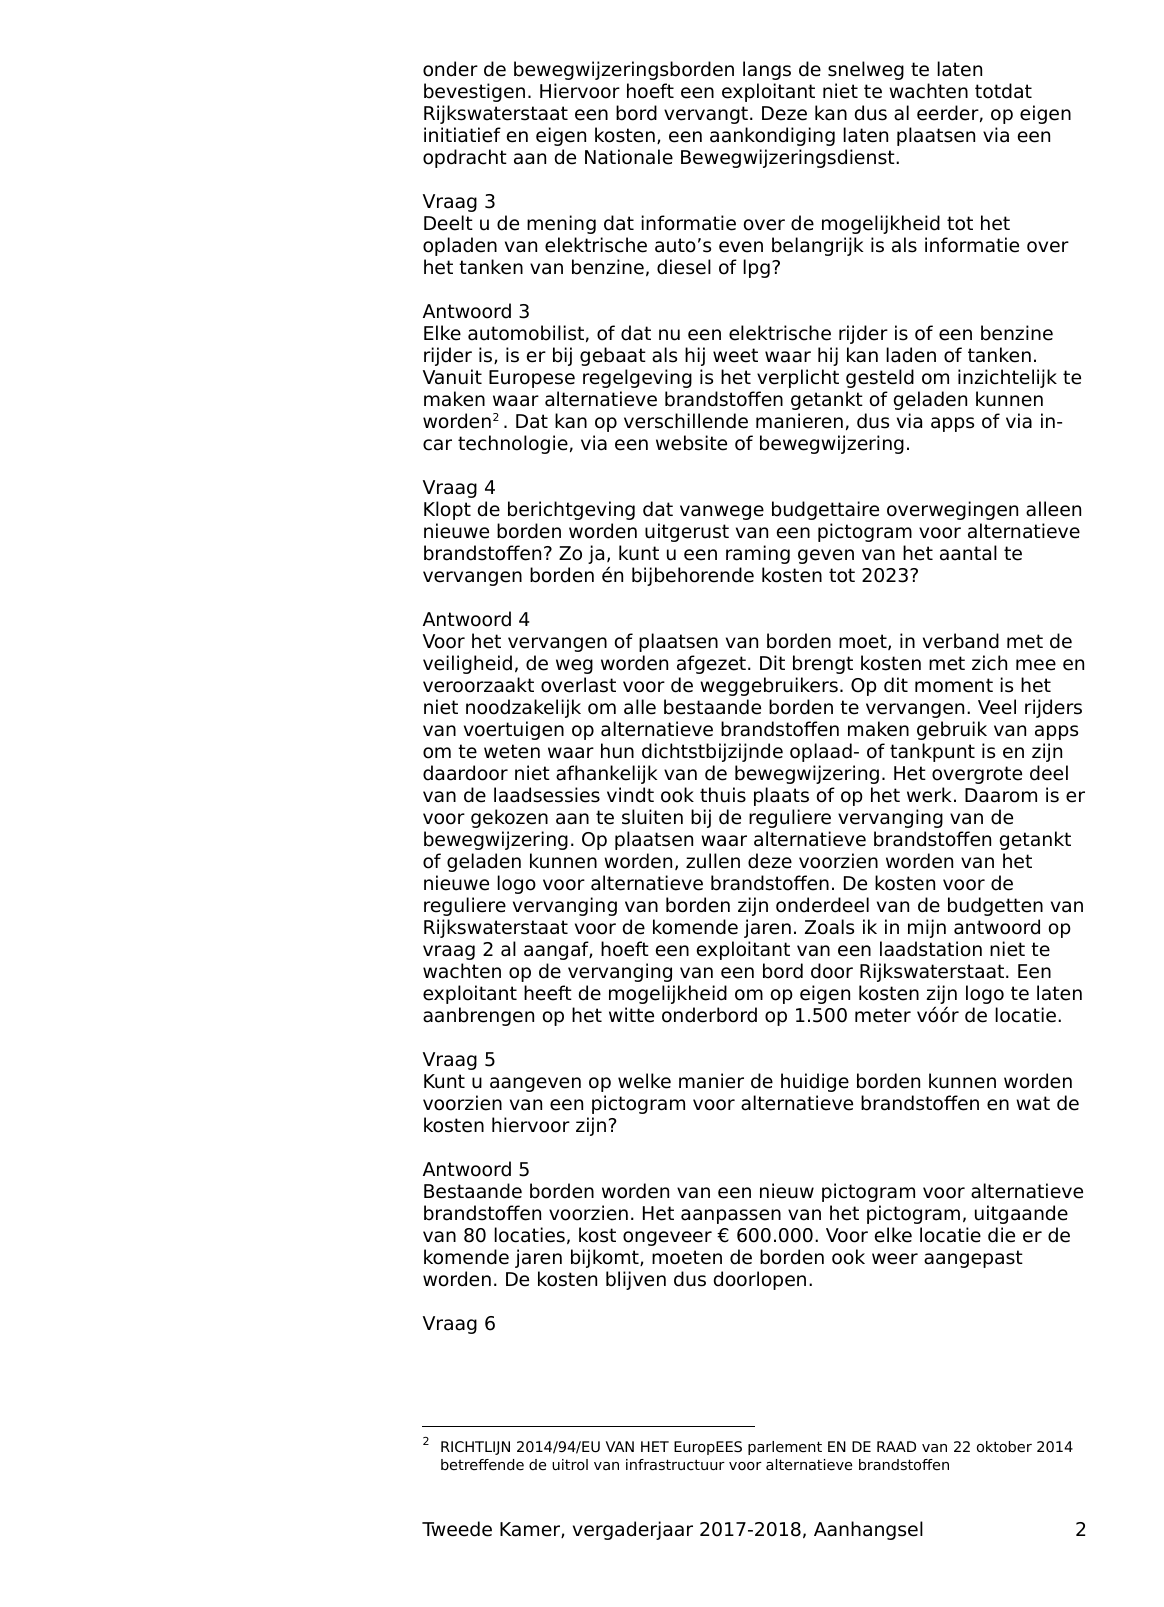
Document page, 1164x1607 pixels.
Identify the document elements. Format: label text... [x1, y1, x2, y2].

text Antwoord 4 [422, 609, 1087, 631]
text Elke automobilist, of dat nu een elektrische rijder is of een benzine rijder is, is er bij gebaat als hij weet waar hij kan laden of tanken. Vanuit Europese regelgeving is het verplicht gesteld om inzichtelijk te maken waar alternatieve brandstoffen getankt of geladen kunnen worden. Dat kan op verschillende manieren, dus via apps of via in-car technologie, via een website of bewegwijzering. [422, 323, 1087, 455]
text RICHTLIJN 2014/94/EU VAN HET EuropEES parlement EN DE RAAD van 22 oktober 2014 betreffende de uitrol van infrastructuur voor alternatieve brandstoffen [422, 1435, 1087, 1474]
text Deelt u de mening dat informatie over de mogelijkheid tot het opladen van elektrische auto’s even belangrijk is als informatie over het tanken van benzine, diesel of lpg? [422, 213, 1087, 279]
text Vraag 5 [422, 1049, 1087, 1071]
text Antwoord 5 [422, 1159, 1087, 1181]
text onder de bewegwijzeringsborden langs de snelweg te laten bevestigen. Hiervoor hoeft een exploitant niet te wachten totdat Rijkswaterstaat een bord vervangt. Deze kan dus al eerder, op eigen initiatief en eigen kosten, een aankondiging laten plaatsen via een opdracht aan de Nationale Bewegwijzeringsdienst. [422, 59, 1087, 169]
text Vraag 4 [422, 477, 1087, 499]
text Klopt de berichtgeving dat vanwege budgettaire overwegingen alleen nieuwe borden worden uitgerust van een pictogram voor alternatieve brandstoffen? Zo ja, kunt u een raming geven van het aantal te vervangen borden én bijbehorende kosten tot 2023? [422, 499, 1087, 587]
text Antwoord 3 [422, 301, 1087, 323]
text Voor het vervangen of plaatsen van borden moet, in verband met de veiligheid, de weg worden afgezet. Dit brengt kosten met zich mee en veroorzaakt overlast voor de weggebruikers. Op dit moment is het niet noodzakelijk om alle bestaande borden te vervangen. Veel rijders van voertuigen op alternatieve brandstoffen maken gebruik van apps om te weten waar hun dichtstbijzijnde oplaad- of tankpunt is en zijn daardoor niet afhankelijk van de bewegwijzering. Het overgrote deel van de laadsessies vindt ook thuis plaats of op het werk. Daarom is er voor gekozen aan te sluiten bij de reguliere vervanging van de bewegwijzering. Op plaatsen waar alternatieve brandstoffen getankt of geladen kunnen worden, zullen deze voorzien worden van het nieuwe logo voor alternatieve brandstoffen. De kosten voor de reguliere vervanging van borden zijn onderdeel van de budgetten van Rijkswaterstaat voor de komende jaren. Zoals ik in mijn antwoord op vraag 2 al aangaf, hoeft een exploitant van een laadstation niet te wachten op de vervanging van een bord door Rijkswaterstaat. Een exploitant heeft de mogelijkheid om op eigen kosten zijn logo te laten aanbrengen op het witte onderbord op 1.500 meter vóór de locatie. [422, 631, 1087, 1027]
text Vraag 3 [422, 191, 1087, 213]
text Kunt u aangeven op welke manier de huidige borden kunnen worden voorzien van een pictogram voor alternatieve brandstoffen en wat de kosten hiervoor zijn? [422, 1071, 1087, 1137]
text Vraag 6 [422, 1313, 1087, 1335]
text Bestaande borden worden van een nieuw pictogram voor alternatieve brandstoffen voorzien. Het aanpassen van het pictogram, uitgaande van 80 locaties, kost ongeveer € 600.000. Voor elke locatie die er de komende jaren bijkomt, moeten de borden ook weer aangepast worden. De kosten blijven dus doorlopen. [422, 1181, 1087, 1291]
